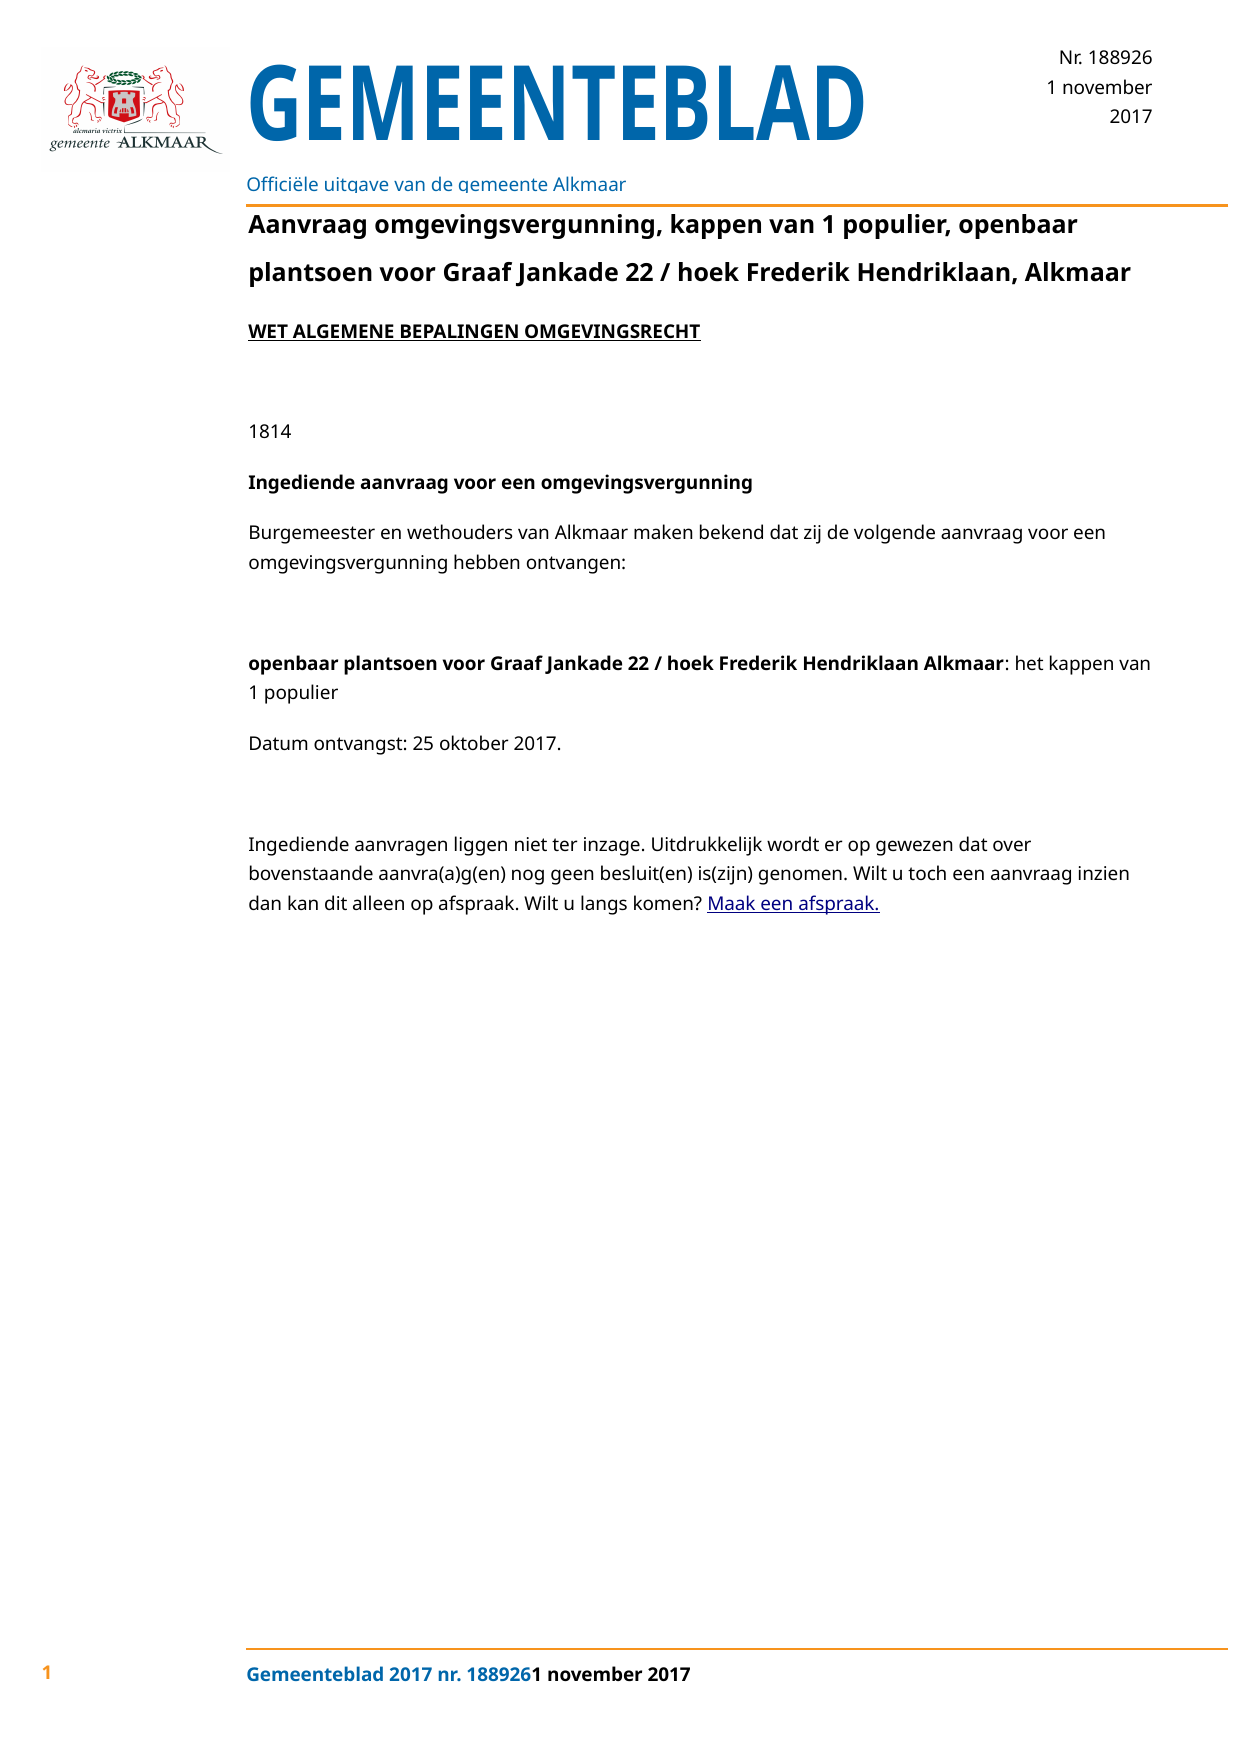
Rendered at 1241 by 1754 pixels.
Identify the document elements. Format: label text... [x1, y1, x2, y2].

text Ingediende aanvragen liggen niet ter inzage. Uitdrukkelijk wordt er op gewezen dat over bovenstaande aanvra(a)g(en) nog geen besluit(en) is(zijn) genomen. Wilt u toch een aanvraag inzien dan kan dit alleen op afspraak. Wilt u langs komen? Maak een afspraak. [248, 831, 1152, 916]
picture [41, 47, 231, 172]
text 1814 [248, 419, 1152, 444]
text openbaar plantsoen voor Graaf Jankade 22 / hoek Frederik Hendriklaan Alkmaar: het kappen van 1 populier [248, 650, 1152, 705]
text WET ALGEMENE BEPALINGEN OMGEVINGSRECHT [248, 318, 1152, 344]
text Burgemeester en wethouders van Alkmaar maken bekend dat zij de volgende aanvraag voor een omgevingsvergunning hebben ontvangen: [248, 519, 1152, 575]
text Aanvraag omgevingsvergunning, kappen van 1 populier, openbaar plantsoen voor Graaf Jankade 22 / hoek Frederik Hendriklaan, Alkmaar [248, 207, 1152, 288]
text Datum ontvangst: 25 oktober 2017. [248, 730, 1152, 756]
text Ingediende aanvraag voor een omgevingsvergunning [248, 469, 1152, 495]
